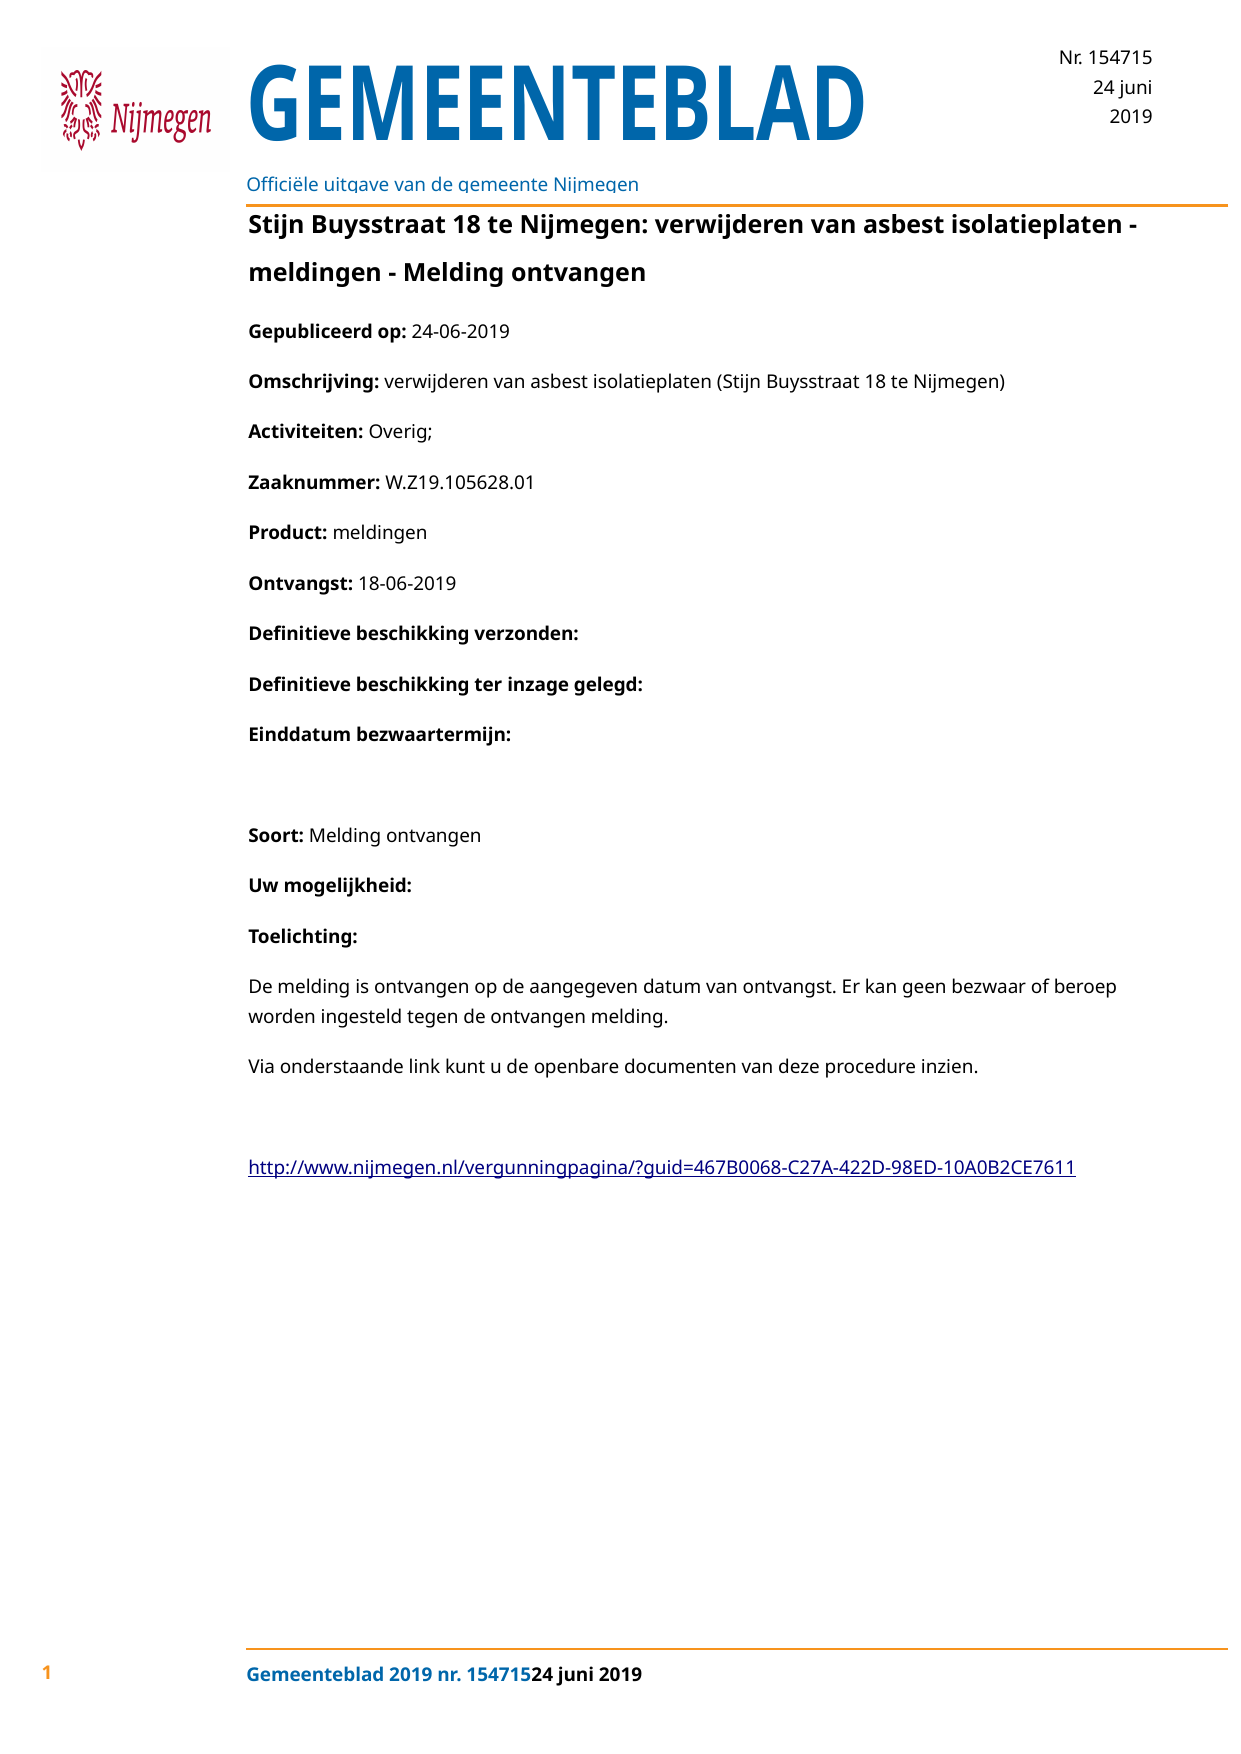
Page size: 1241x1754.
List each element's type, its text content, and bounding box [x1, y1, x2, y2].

text Soort: Melding ontvangen [248, 822, 1152, 848]
text Einddatum bezwaartermijn: [248, 721, 1152, 747]
text Activiteiten: Overig; [248, 419, 1152, 444]
text Uw mogelijkheid: [248, 872, 1152, 898]
text Gepubliceerd op: 24-06-2019 [248, 318, 1152, 344]
text Omschrijving: verwijderen van asbest isolatieplaten (Stijn Buysstraat 18 te Nijmegen) [248, 368, 1152, 394]
text Product: meldingen [248, 519, 1152, 545]
text Definitieve beschikking ter inzage gelegd: [248, 671, 1152, 697]
text De melding is ontvangen op de aangegeven datum van ontvangst. Er kan geen bezwaar of beroep worden ingesteld tegen de ontvangen melding. [248, 973, 1152, 1029]
text Toelichting: [248, 923, 1152, 949]
text http://www.nijmegen.nl/vergunningpagina/?guid=467B0068-C27A-422D-98ED-10A0B2CE7611 [248, 1154, 1152, 1180]
text Stijn Buysstraat 18 te Nijmegen: verwijderen van asbest isolatieplaten - meldingen - Melding ontvangen [248, 207, 1152, 288]
text Via onderstaande link kunt u de openbare documenten van deze procedure inzien. [248, 1053, 1152, 1079]
text Definitieve beschikking verzonden: [248, 620, 1152, 646]
text Zaaknummer: W.Z19.105628.01 [248, 469, 1152, 495]
picture [41, 47, 231, 172]
text Ontvangst: 18-06-2019 [248, 570, 1152, 596]
